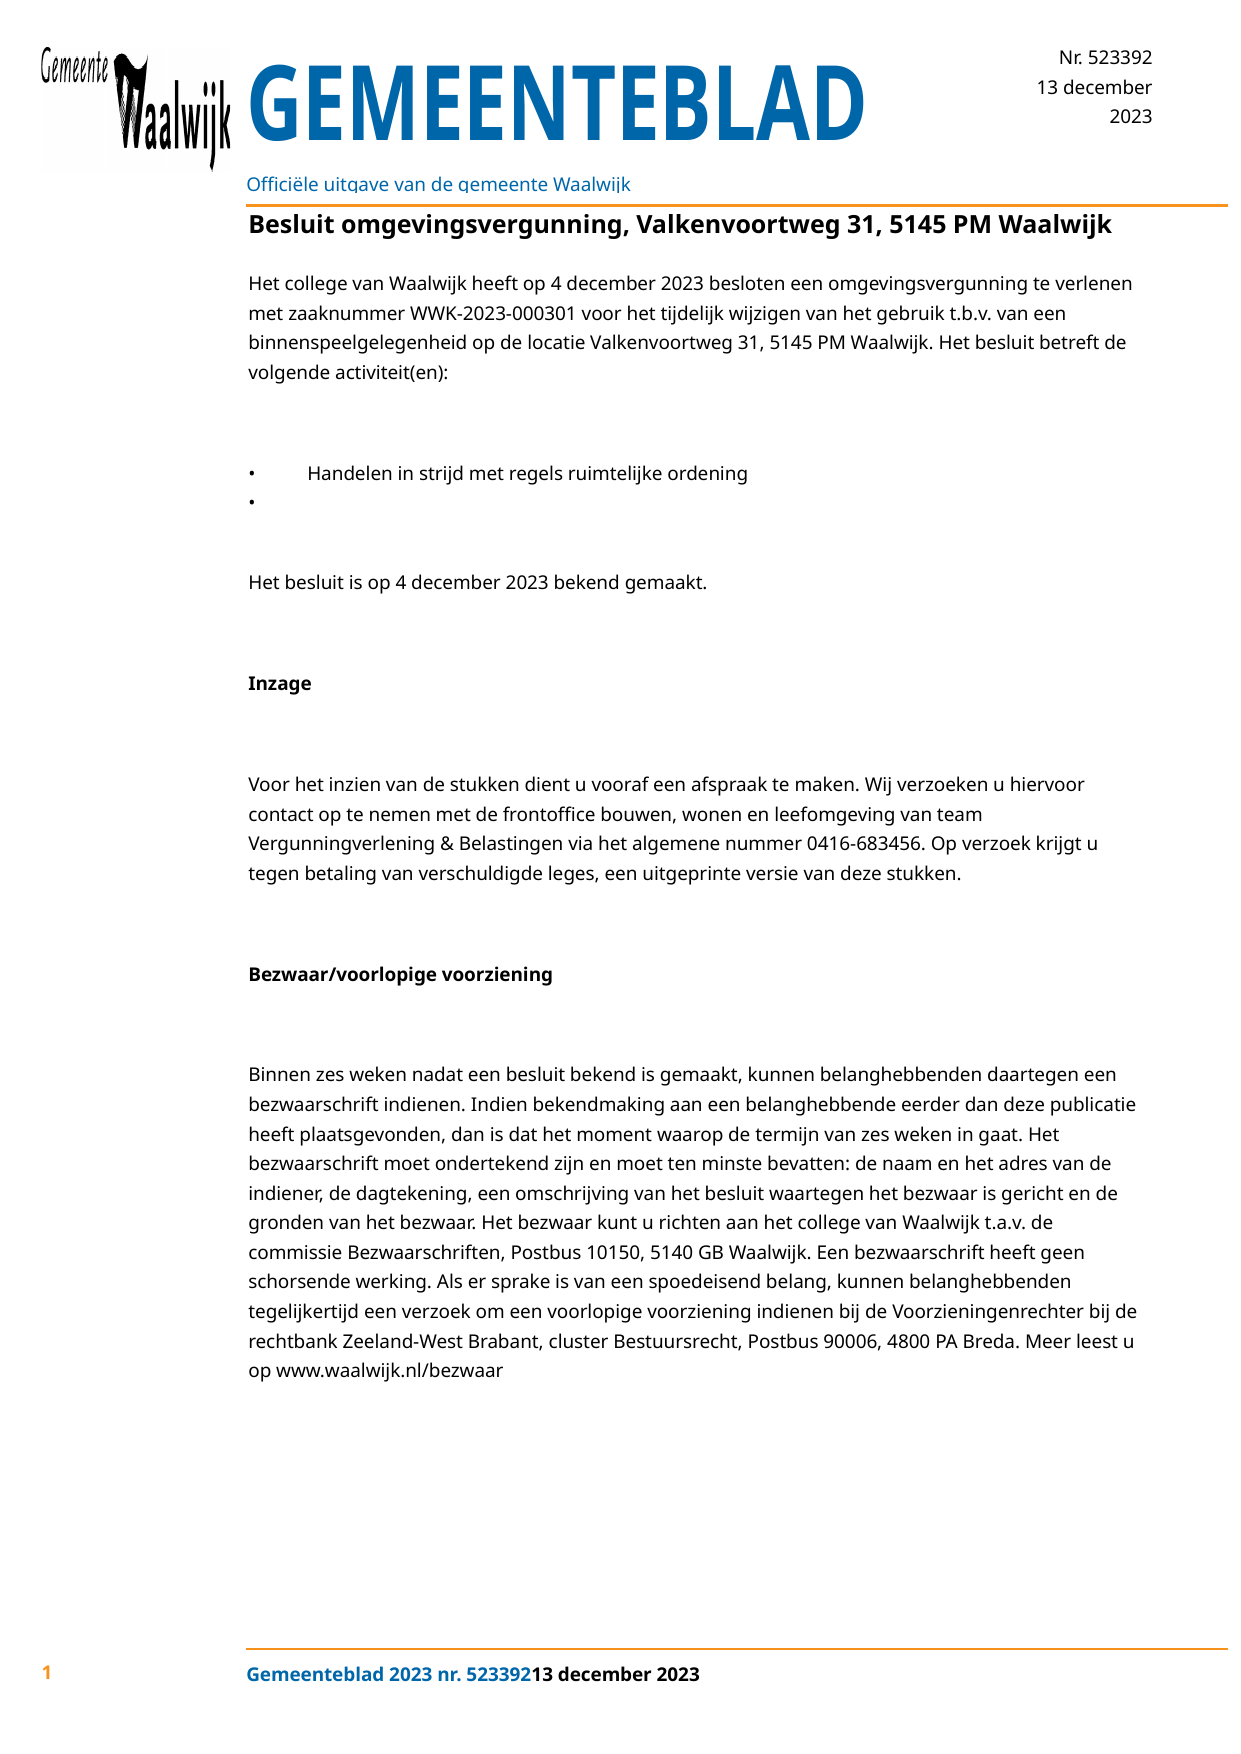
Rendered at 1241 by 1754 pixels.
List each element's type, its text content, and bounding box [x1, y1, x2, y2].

text Voor het inzien van de stukken dient u vooraf een afspraak te maken. Wij verzoeken u hiervoor contact op te nemen met de frontoffice bouwen, wonen en leefomgeving van team Vergunningverlening & Belastingen via het algemene nummer 0416-683456. Op verzoek krijgt u tegen betaling van verschuldigde leges, een uitgeprinte versie van deze stukken. [248, 771, 1152, 886]
text Het college van Waalwijk heeft op 4 december 2023 besloten een omgevingsvergunning te verlenen met zaaknummer WWK-2023-000301 voor het tijdelijk wijzigen van het gebruik t.b.v. van een binnenspeelgelegenheid op de locatie Valkenvoortweg 31, 5145 PM Waalwijk. Het besluit betreft de volgende activiteit(en): [248, 270, 1152, 385]
list Handelen in strijd met regels ruimtelijke ordening [248, 460, 1152, 486]
text Inzage [248, 670, 1152, 696]
text Bezwaar/voorlopige voorziening [248, 961, 1152, 986]
text Binnen zes weken nadat een besluit bekend is gemaakt, kunnen belanghebbenden daartegen een bezwaarschrift indienen. Indien bekendmaking aan een belanghebbende eerder dan deze publicatie heeft plaatsgevonden, dan is dat het moment waarop de termijn van zes weken in gaat. Het bezwaarschrift moet ondertekend zijn en moet ten minste bevatten: de naam en het adres van de indiener, de dagtekening, een omschrijving van het besluit waartegen het bezwaar is gericht en de gronden van het bezwaar. Het bezwaar kunt u richten aan het college van Waalwijk t.a.v. de commissie Bezwaarschriften, Postbus 10150, 5140 GB Waalwijk. Een bezwaarschrift heeft geen schorsende werking. Als er sprake is van een spoedeisend belang, kunnen belanghebbenden tegelijkertijd een verzoek om een voorlopige voorziening indienen bij de Voorzieningenrechter bij de rechtbank Zeeland-West Brabant, cluster Bestuursrecht, Postbus 90006, 4800 PA Breda. Meer leest u op www.waalwijk.nl/bezwaar [248, 1062, 1152, 1383]
text Het besluit is op 4 december 2023 bekend gemaakt. [248, 569, 1152, 595]
picture [41, 47, 231, 172]
text Besluit omgevingsvergunning, Valkenvoortweg 31, 5145 PM Waalwijk [248, 207, 1152, 241]
